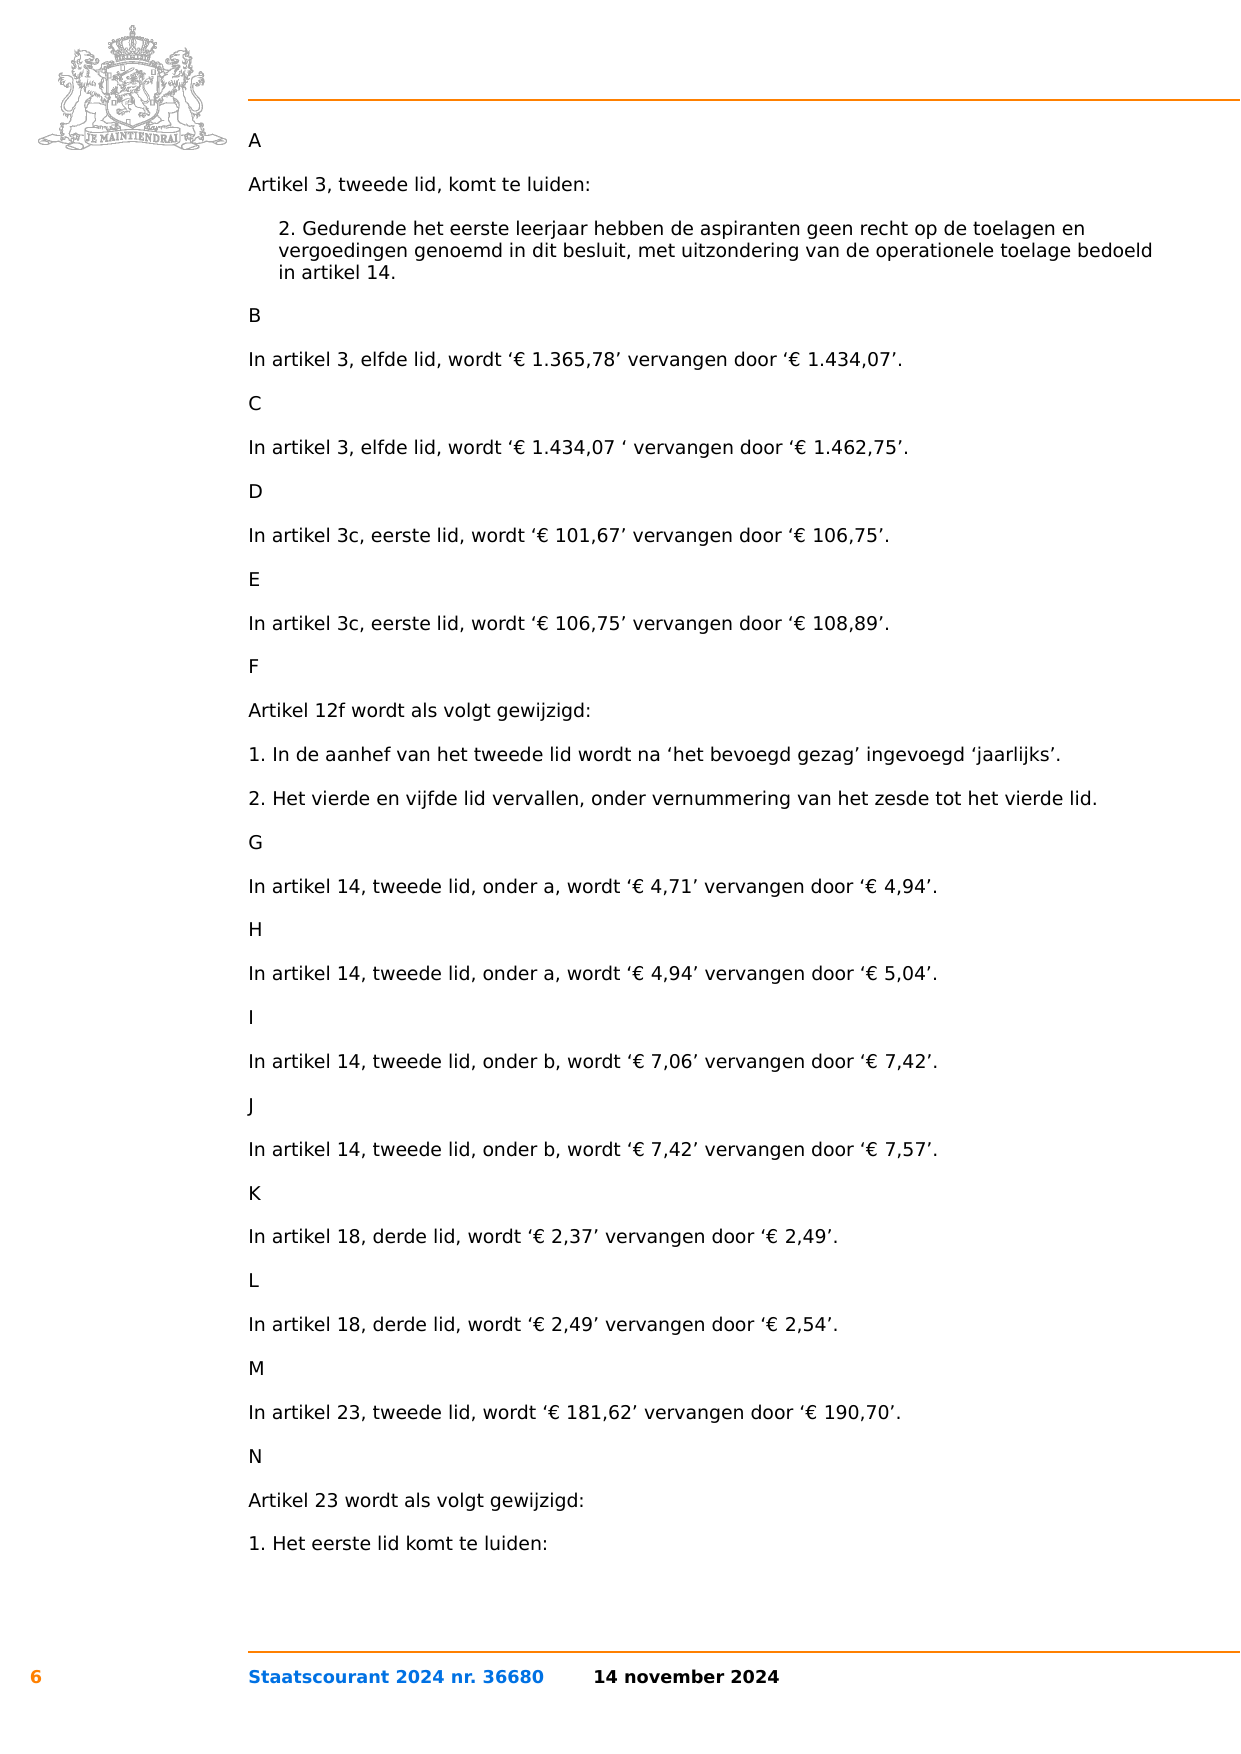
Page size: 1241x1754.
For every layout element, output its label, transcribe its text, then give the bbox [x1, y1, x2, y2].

text In artikel 3, elfde lid, wordt ‘€ 1.365,78’ vervangen door ‘€ 1.434,07’. [248, 349, 1163, 371]
text 2. Gedurende het eerste leerjaar hebben de aspiranten geen recht op de toelagen en vergoedingen genoemd in dit besluit, met uitzondering van de operationele toelage bedoeld in artikel 14. [278, 218, 1163, 283]
text In artikel 14, tweede lid, onder a, wordt ‘€ 4,71’ vervangen door ‘€ 4,94’. [248, 876, 1163, 897]
text N [248, 1446, 1163, 1468]
text K [248, 1182, 1163, 1204]
text 1. Het eerste lid komt te luiden: [248, 1533, 1163, 1555]
text In artikel 3, elfde lid, wordt ‘€ 1.434,07 ‘ vervangen door ‘€ 1.462,75’. [248, 437, 1163, 459]
text D [248, 481, 1163, 503]
text In artikel 14, tweede lid, onder a, wordt ‘€ 4,94’ vervangen door ‘€ 5,04’. [248, 963, 1163, 985]
text Artikel 12f wordt als volgt gewijzigd: [248, 700, 1163, 722]
text G [248, 832, 1163, 854]
text In artikel 3c, eerste lid, wordt ‘€ 106,75’ vervangen door ‘€ 108,89’. [248, 612, 1163, 634]
text In artikel 18, derde lid, wordt ‘€ 2,49’ vervangen door ‘€ 2,54’. [248, 1314, 1163, 1336]
text B [248, 305, 1163, 327]
text H [248, 919, 1163, 941]
text In artikel 3c, eerste lid, wordt ‘€ 101,67’ vervangen door ‘€ 106,75’. [248, 525, 1163, 547]
text C [248, 393, 1163, 415]
text J [248, 1095, 1163, 1117]
text Artikel 23 wordt als volgt gewijzigd: [248, 1489, 1163, 1511]
text In artikel 18, derde lid, wordt ‘€ 2,37’ vervangen door ‘€ 2,49’. [248, 1226, 1163, 1248]
text F [248, 656, 1163, 678]
text 2. Het vierde en vijfde lid vervallen, onder vernummering van het zesde tot het vierde lid. [248, 788, 1163, 810]
text Artikel 3, tweede lid, komt te luiden: [248, 174, 1163, 196]
text E [248, 568, 1163, 591]
text A [248, 130, 1163, 152]
text L [248, 1270, 1163, 1292]
text M [248, 1358, 1163, 1380]
text In artikel 14, tweede lid, onder b, wordt ‘€ 7,42’ vervangen door ‘€ 7,57’. [248, 1139, 1163, 1161]
text In artikel 14, tweede lid, onder b, wordt ‘€ 7,06’ vervangen door ‘€ 7,42’. [248, 1051, 1163, 1073]
picture [38, 25, 227, 150]
text In artikel 23, tweede lid, wordt ‘€ 181,62’ vervangen door ‘€ 190,70’. [248, 1402, 1163, 1424]
text 1. In de aanhef van het tweede lid wordt na ‘het bevoegd gezag’ ingevoegd ‘jaarlijks’. [248, 744, 1163, 766]
text I [248, 1007, 1163, 1029]
